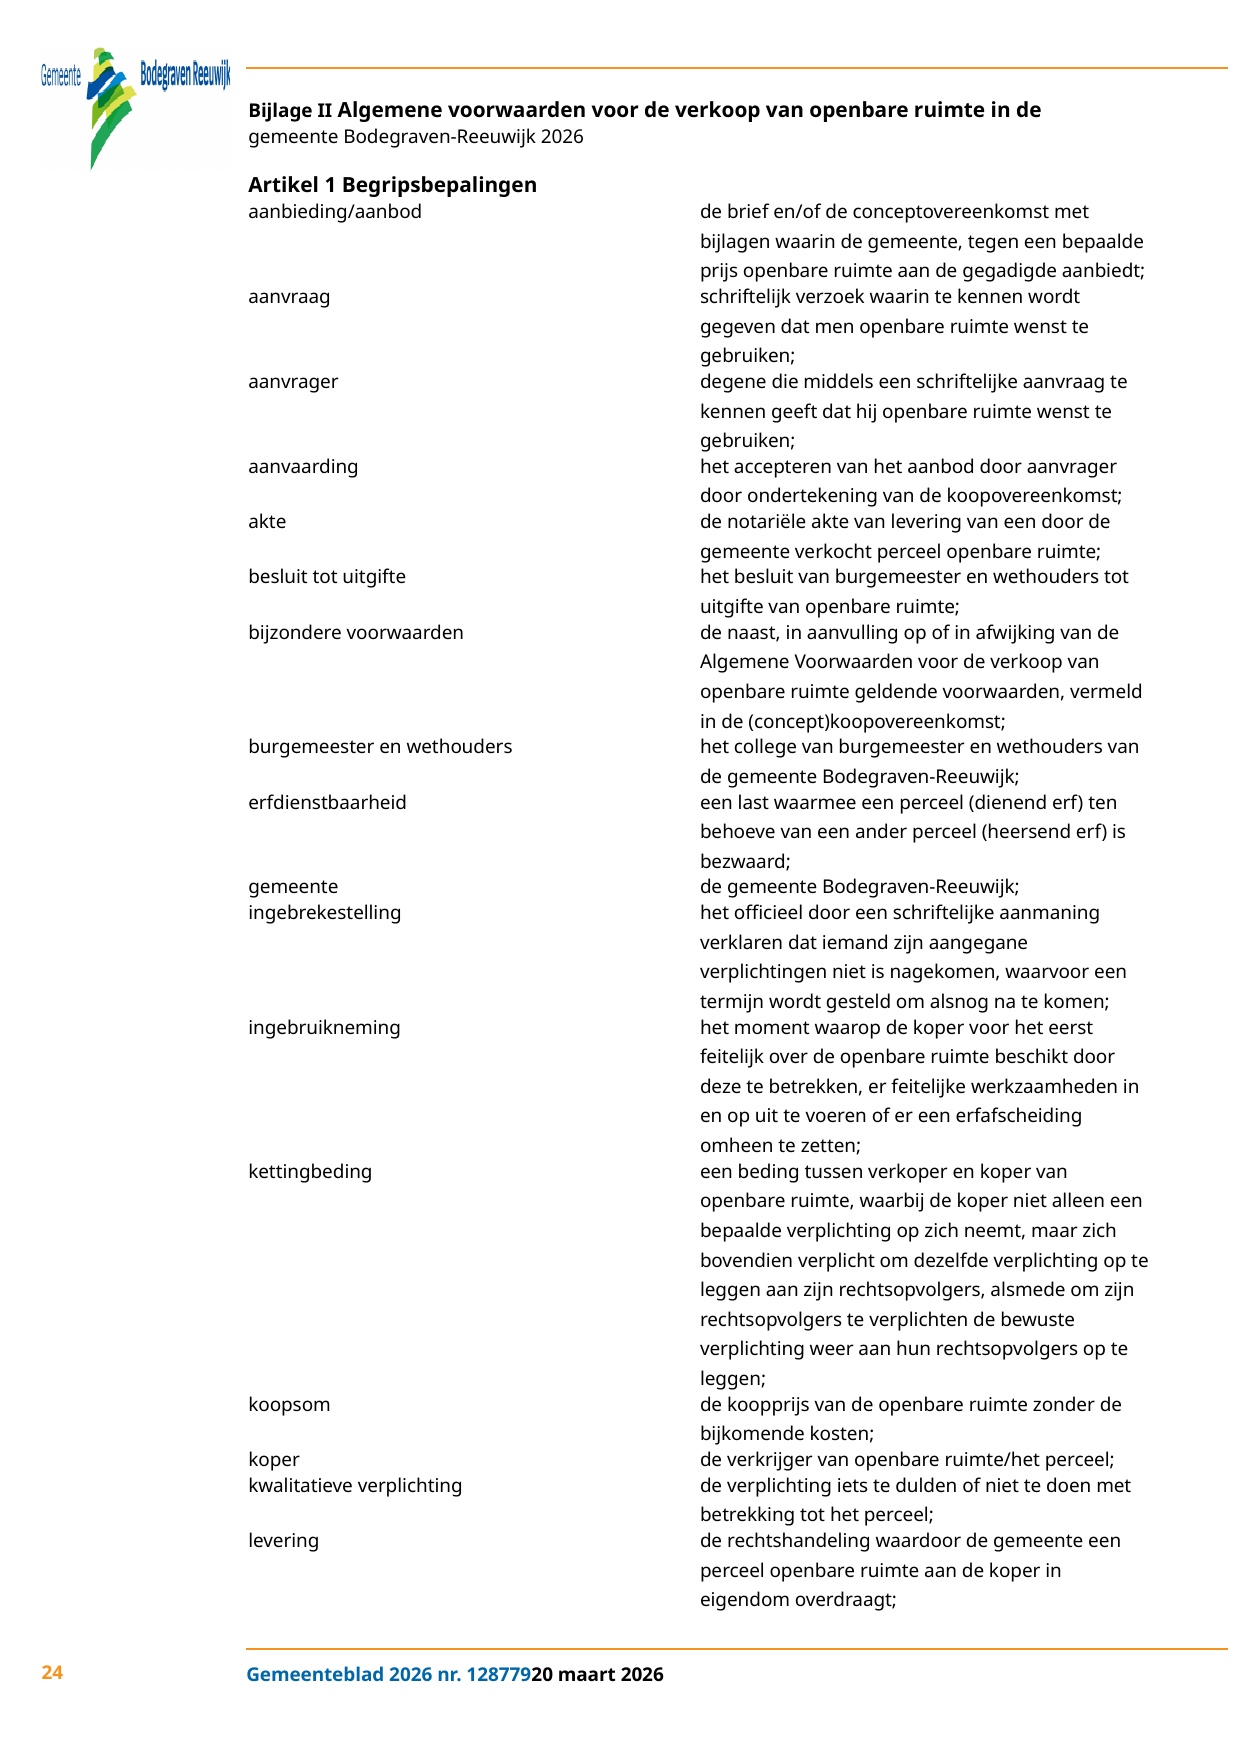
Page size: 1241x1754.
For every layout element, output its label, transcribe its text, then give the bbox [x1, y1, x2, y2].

table_cell de naast, in aanvulling op of in afwijking van de Algemene Voorwaarden voor de verkoop van openbare ruimte geldende voorwaarden, vermeld in de (concept)koopovereenkomst; [700, 619, 1152, 733]
table_cell levering [248, 1527, 700, 1612]
table_cell de verkrijger van openbare ruimte/het perceel; [700, 1446, 1152, 1472]
table_cell de gemeente Bodegraven-Reeuwijk; [700, 874, 1152, 899]
text gemeente Bodegraven-Reeuwijk 2026 [248, 123, 1152, 149]
table_header de brief en/of de conceptovereenkomst met bijlagen waarin de gemeente, tegen een bepaalde prijs openbare ruimte aan de gegadigde aanbiedt; [700, 199, 1152, 283]
table_cell het besluit van burgemeester en wethouders tot uitgifte van openbare ruimte; [700, 564, 1152, 619]
table_cell ingebruikneming [248, 1014, 700, 1158]
table_cell degene die middels een schriftelijke aanvraag te kennen geeft dat hij openbare ruimte wenst te gebruiken; [700, 368, 1152, 453]
table_cell een last waarmee een perceel (dienend erf) ten behoeve van een ander perceel (heersend erf) is bezwaard; [700, 789, 1152, 874]
text Artikel 1 Begripsbepalingen [248, 170, 1152, 198]
table_cell besluit tot uitgifte [248, 564, 700, 619]
table_cell de rechtshandeling waardoor de gemeente een perceel openbare ruimte aan de koper in eigendom overdraagt; [700, 1527, 1152, 1612]
table_cell een beding tussen verkoper en koper van openbare ruimte, waarbij de koper niet alleen een bepaalde verplichting op zich neemt, maar zich bovendien verplicht om dezelfde verplichting op te leggen aan zijn rechtsopvolgers, alsmede om zijn rechtsopvolgers te verplichten de bewuste verplichting weer aan hun rechtsopvolgers op te leggen; [700, 1158, 1152, 1391]
table_cell de notariële akte van levering van een door de gemeente verkocht perceel openbare ruimte; [700, 509, 1152, 564]
table_cell het officieel door een schriftelijke aanmaning verklaren dat iemand zijn aangegane verplichtingen niet is nagekomen, waarvoor een termijn wordt gesteld om alsnog na te komen; [700, 900, 1152, 1014]
table_cell kettingbeding [248, 1158, 700, 1391]
table_cell de koopprijs van de openbare ruimte zonder de bijkomende kosten; [700, 1391, 1152, 1446]
table_cell schriftelijk verzoek waarin te kennen wordt gegeven dat men openbare ruimte wenst te gebruiken; [700, 283, 1152, 368]
table_cell burgemeester en wethouders [248, 734, 700, 789]
table_cell het college van burgemeester en wethouders van de gemeente Bodegraven-Reeuwijk; [700, 734, 1152, 789]
table_cell ingebrekestelling [248, 900, 700, 1014]
table_cell aanvaarding [248, 453, 700, 508]
table_cell koopsom [248, 1391, 700, 1446]
table_cell het moment waarop de koper voor het eerst feitelijk over de openbare ruimte beschikt door deze te betrekken, er feitelijke werkzaamheden in en op uit te voeren of er een erfafscheiding omheen te zetten; [700, 1014, 1152, 1158]
table_cell gemeente [248, 874, 700, 899]
table_header aanbieding/aanbod [248, 199, 700, 283]
picture [41, 47, 231, 172]
table_cell erfdienstbaarheid [248, 789, 700, 874]
table_cell het accepteren van het aanbod door aanvrager door ondertekening van de koopovereenkomst; [700, 453, 1152, 508]
table_cell aanvraag [248, 283, 700, 368]
table_cell kwalitatieve verplichting [248, 1472, 700, 1527]
table_cell bijzondere voorwaarden [248, 619, 700, 733]
table_cell akte [248, 509, 700, 564]
table_cell de verplichting iets te dulden of niet te doen met betrekking tot het perceel; [700, 1472, 1152, 1527]
table_cell koper [248, 1446, 700, 1472]
table_cell aanvrager [248, 368, 700, 453]
text Bijlage II Algemene voorwaarden voor de verkoop van openbare ruimte in de [248, 95, 1152, 123]
